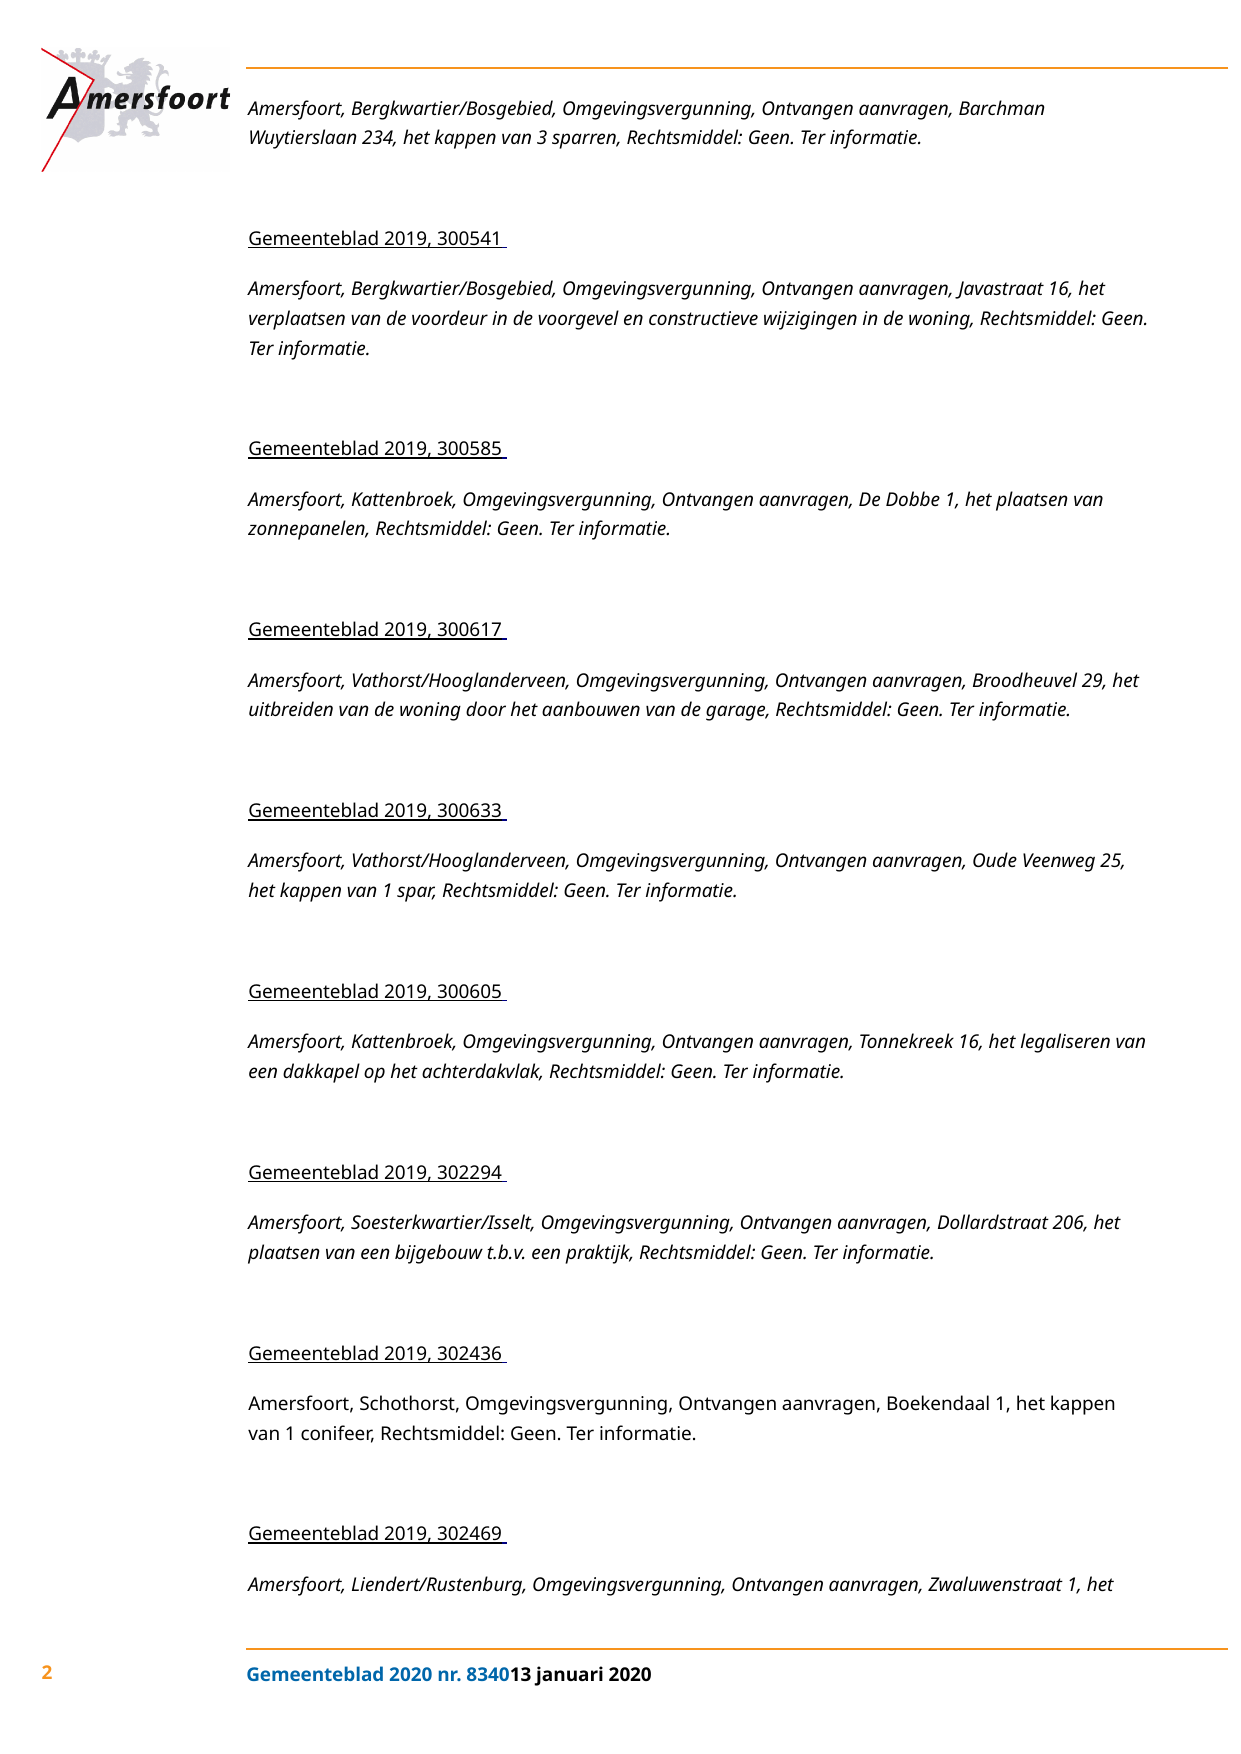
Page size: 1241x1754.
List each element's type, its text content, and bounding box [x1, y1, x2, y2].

picture [41, 47, 231, 172]
text Gemeenteblad 2019, 302294 [248, 1159, 1152, 1185]
text Amersfoort, Bergkwartier/Bosgebied, Omgevingsvergunning, Ontvangen aanvragen, Javastraat 16, het verplaatsen van de voordeur in de voorgevel en constructieve wijzigingen in de woning, Rechtsmiddel: Geen. Ter informatie. [248, 276, 1152, 361]
text Amersfoort, Vathorst/Hooglanderveen, Omgevingsvergunning, Ontvangen aanvragen, Oude Veenweg 25, het kappen van 1 spar, Rechtsmiddel: Geen. Ter informatie. [248, 848, 1152, 903]
text Gemeenteblad 2019, 300633 [248, 797, 1152, 823]
text Amersfoort, Liendert/Rustenburg, Omgevingsvergunning, Ontvangen aanvragen, Zwaluwenstraat 1, het [248, 1571, 1152, 1597]
text Amersfoort, Soesterkwartier/Isselt, Omgevingsvergunning, Ontvangen aanvragen, Dollardstraat 206, het plaatsen van een bijgebouw t.b.v. een praktijk, Rechtsmiddel: Geen. Ter informatie. [248, 1209, 1152, 1265]
text Amersfoort, Schothorst, Omgevingsvergunning, Ontvangen aanvragen, Boekendaal 1, het kappen van 1 conifeer, Rechtsmiddel: Geen. Ter informatie. [248, 1390, 1152, 1446]
text Gemeenteblad 2019, 300617 [248, 616, 1152, 642]
text Gemeenteblad 2019, 302436 [248, 1340, 1152, 1366]
text Amersfoort, Vathorst/Hooglanderveen, Omgevingsvergunning, Ontvangen aanvragen, Broodheuvel 29, het uitbreiden van de woning door het aanbouwen van de garage, Rechtsmiddel: Geen. Ter informatie. [248, 667, 1152, 722]
text Gemeenteblad 2019, 300541 [248, 225, 1152, 251]
text Amersfoort, Kattenbroek, Omgevingsvergunning, Ontvangen aanvragen, De Dobbe 1, het plaatsen van zonnepanelen, Rechtsmiddel: Geen. Ter informatie. [248, 486, 1152, 541]
text Gemeenteblad 2019, 300585 [248, 436, 1152, 461]
text Amersfoort, Kattenbroek, Omgevingsvergunning, Ontvangen aanvragen, Tonnekreek 16, het legaliseren van een dakkapel op het achterdakvlak, Rechtsmiddel: Geen. Ter informatie. [248, 1028, 1152, 1084]
text Gemeenteblad 2019, 300605 [248, 978, 1152, 1004]
text Gemeenteblad 2019, 302469 [248, 1521, 1152, 1546]
text Amersfoort, Bergkwartier/Bosgebied, Omgevingsvergunning, Ontvangen aanvragen, Barchman Wuytierslaan 234, het kappen van 3 sparren, Rechtsmiddel: Geen. Ter informatie. [248, 95, 1152, 150]
